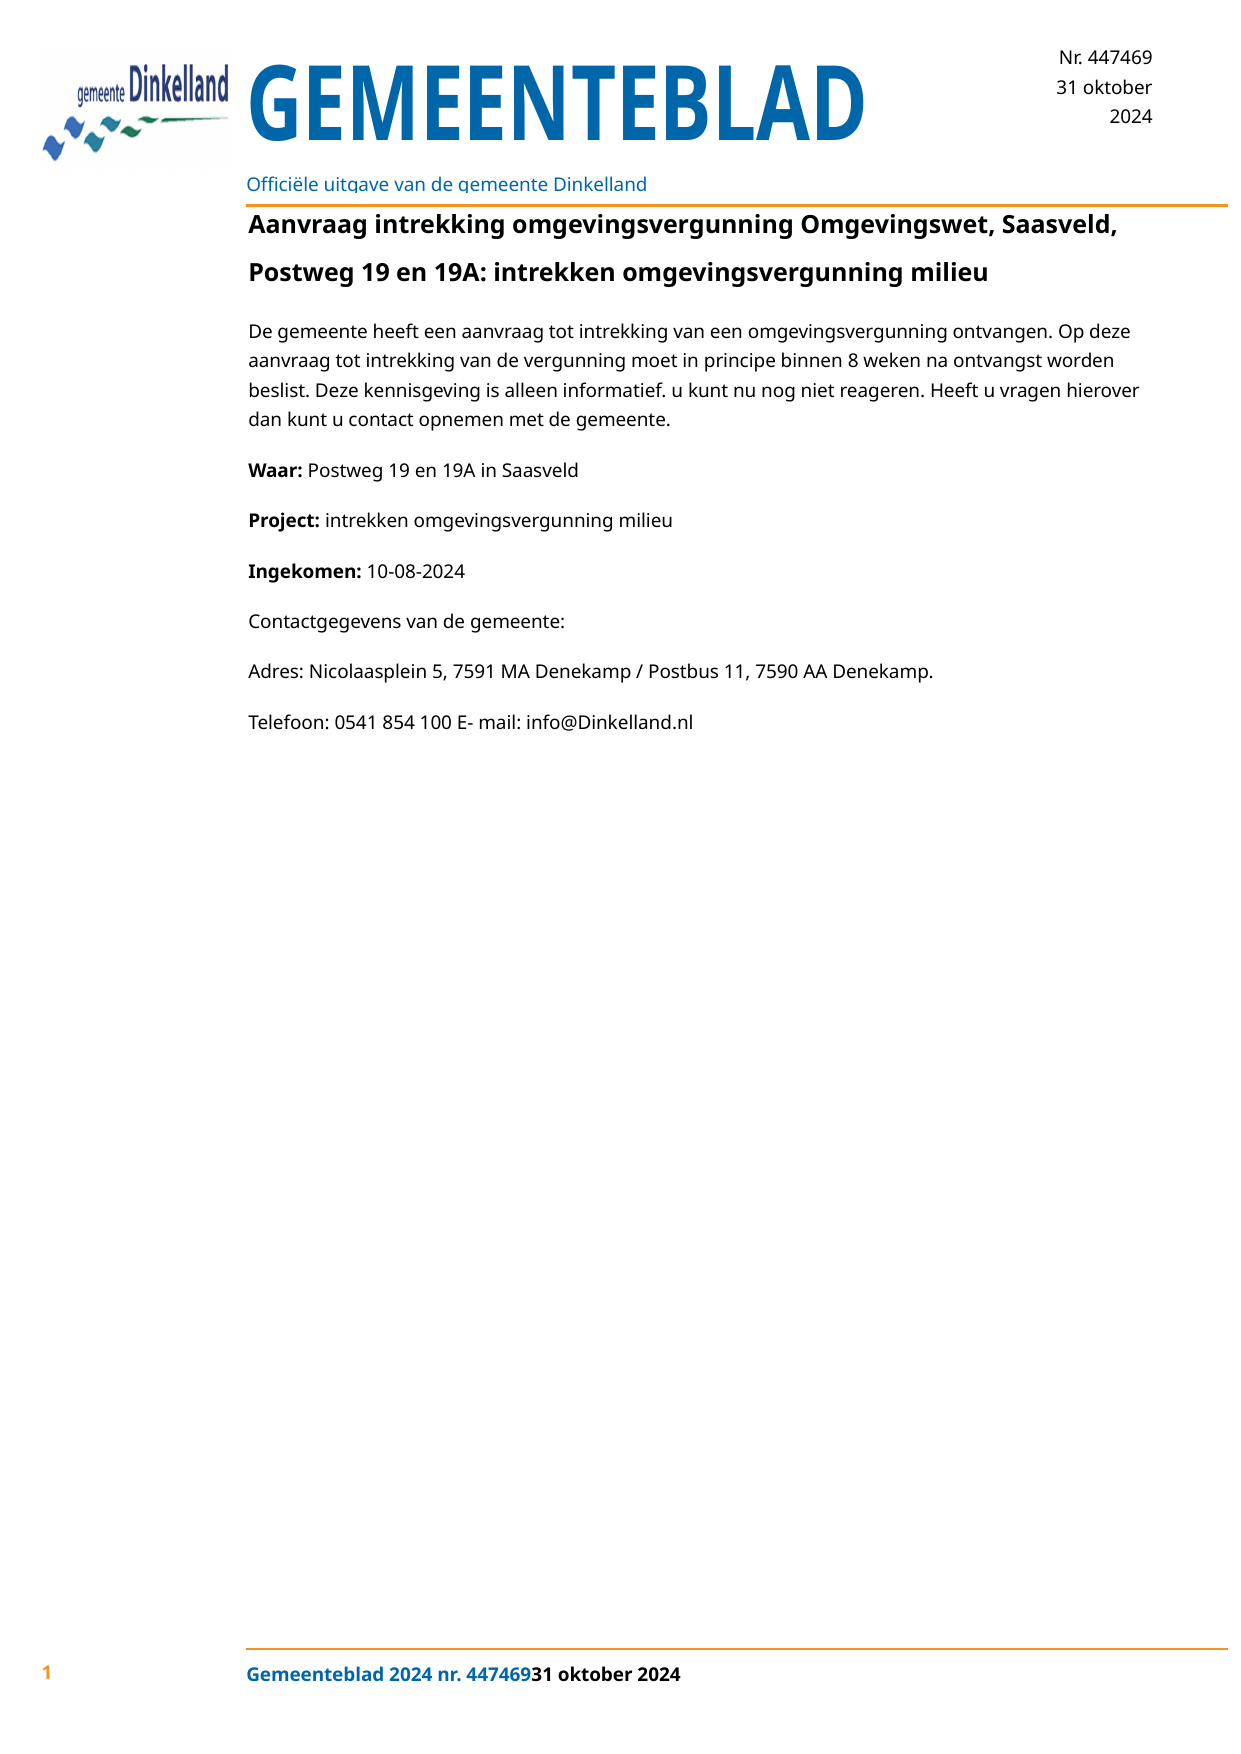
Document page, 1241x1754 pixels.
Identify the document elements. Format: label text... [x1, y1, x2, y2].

text Waar: Postweg 19 en 19A in Saasveld [248, 457, 1152, 483]
text Project: intrekken omgevingsvergunning milieu [248, 507, 1152, 533]
picture [41, 47, 231, 172]
text Ingekomen: 10-08-2024 [248, 558, 1152, 584]
text De gemeente heeft een aanvraag tot intrekking van een omgevingsvergunning ontvangen. Op deze aanvraag tot intrekking van de vergunning moet in principe binnen 8 weken na ontvangst worden beslist. Deze kennisgeving is alleen informatief. u kunt nu nog niet reageren. Heeft u vragen hierover dan kunt u contact opnemen met de gemeente. [248, 318, 1152, 432]
text Adres: Nicolaasplein 5, 7591 MA Denekamp / Postbus 11, 7590 AA Denekamp. [248, 659, 1152, 684]
text Contactgegevens van de gemeente: [248, 608, 1152, 634]
text Telefoon: 0541 854 100 E- mail: info@Dinkelland.nl [248, 709, 1152, 735]
text Aanvraag intrekking omgevingsvergunning Omgevingswet, Saasveld, Postweg 19 en 19A: intrekken omgevingsvergunning milieu [248, 207, 1152, 288]
